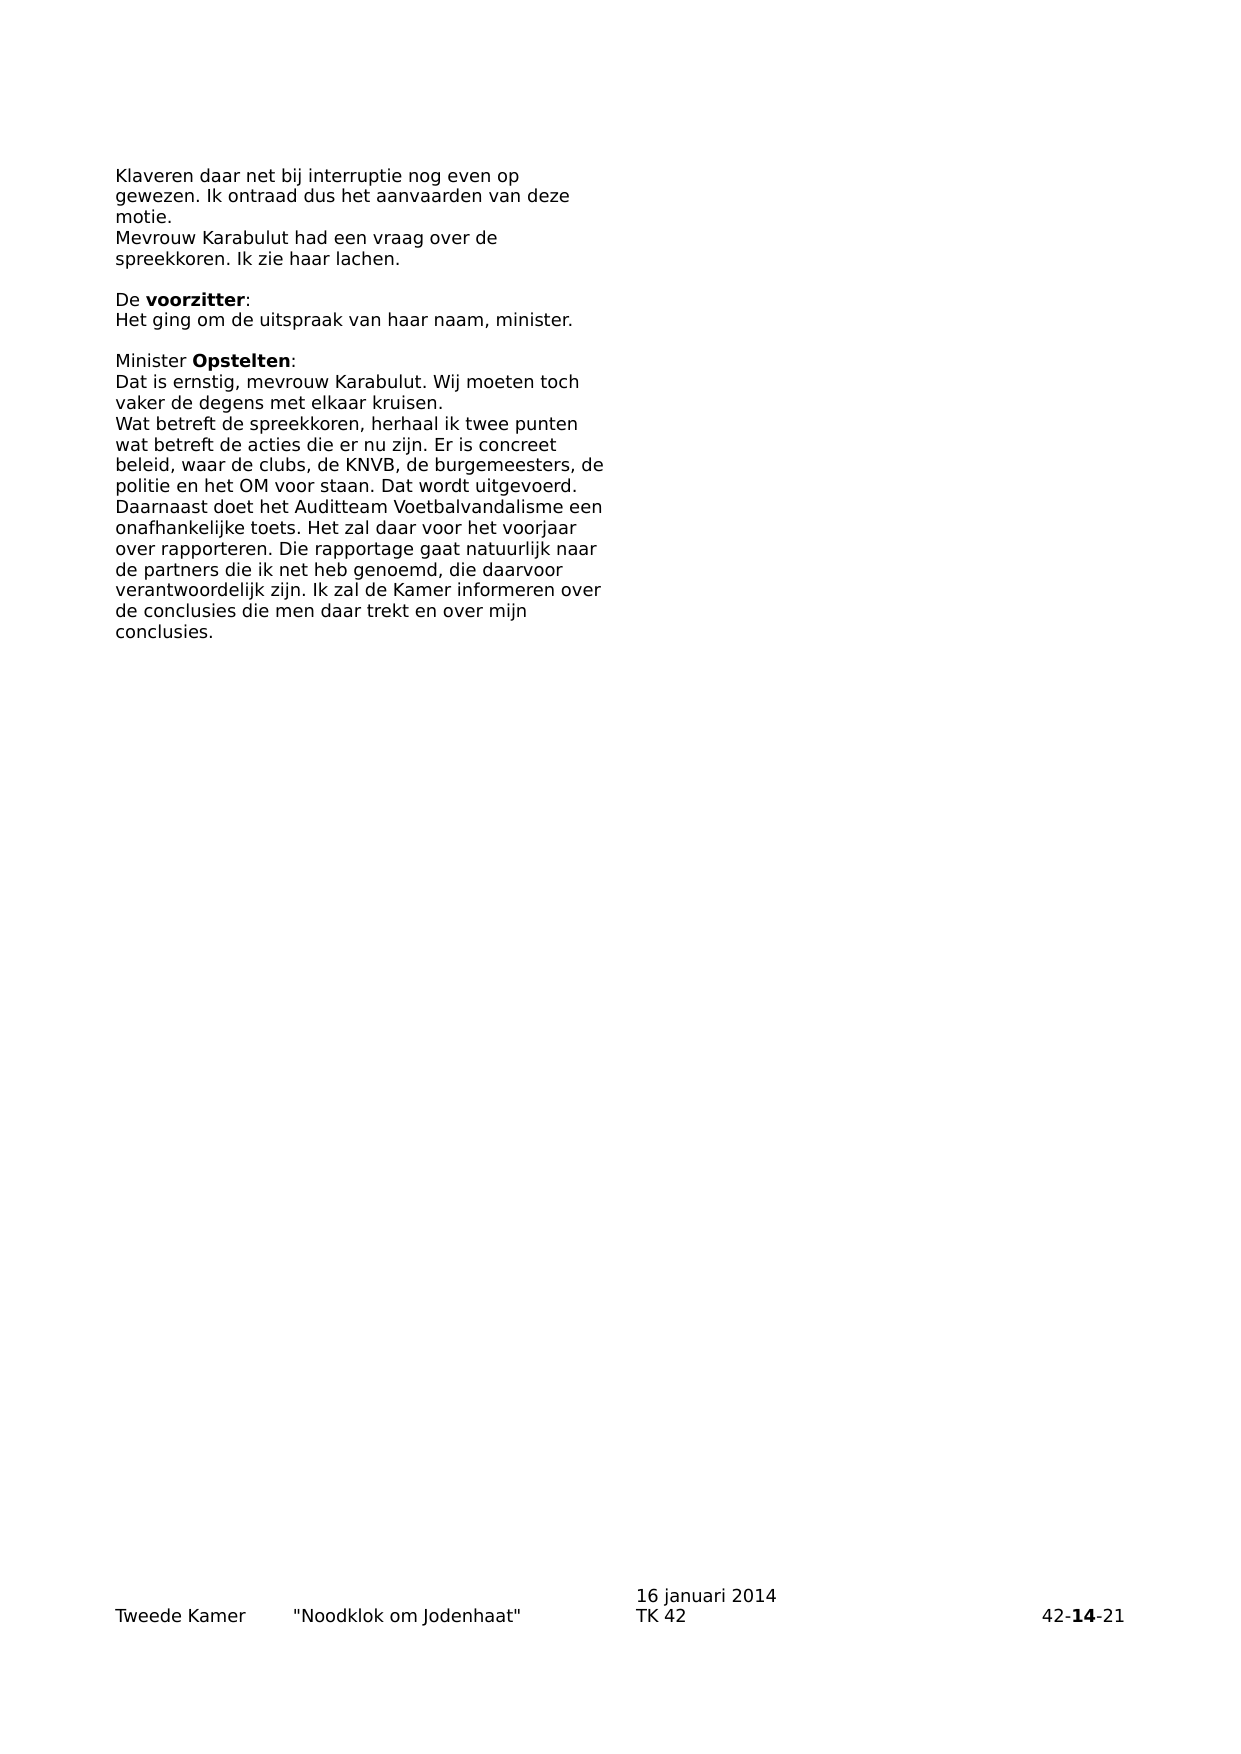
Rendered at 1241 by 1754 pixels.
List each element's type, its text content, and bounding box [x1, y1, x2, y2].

text Mevrouw Karabulut had een vraag over de spreekkoren. Ik zie haar lachen. [115, 228, 605, 269]
text De voorzitter: [115, 289, 605, 310]
text Het ging om de uitspraak van haar naam, minister. [115, 310, 605, 331]
text Klaveren daar net bij interruptie nog even op gewezen. Ik ontraad dus het aanvaarden van deze motie. [115, 165, 605, 228]
text Dat is ernstig, mevrouw Karabulut. Wij moeten toch vaker de degens met elkaar kruisen. [115, 372, 605, 413]
text Minister Opstelten: [115, 351, 605, 372]
text Wat betreft de spreekkoren, herhaal ik twee punten wat betreft de acties die er nu zijn. Er is concreet beleid, waar de clubs, de KNVB, de burgemeesters, de politie en het OM voor staan. Dat wordt uitgevoerd. Daarnaast doet het Auditteam Voetbalvandalisme een onafhankelijke toets. Het zal daar voor het voorjaar over rapporteren. Die rapportage gaat natuurlijk naar de partners die ik net heb genoemd, die daarvoor verantwoordelijk zijn. Ik zal de Kamer informeren over de conclusies die men daar trekt en over mijn conclusies. [115, 413, 605, 643]
